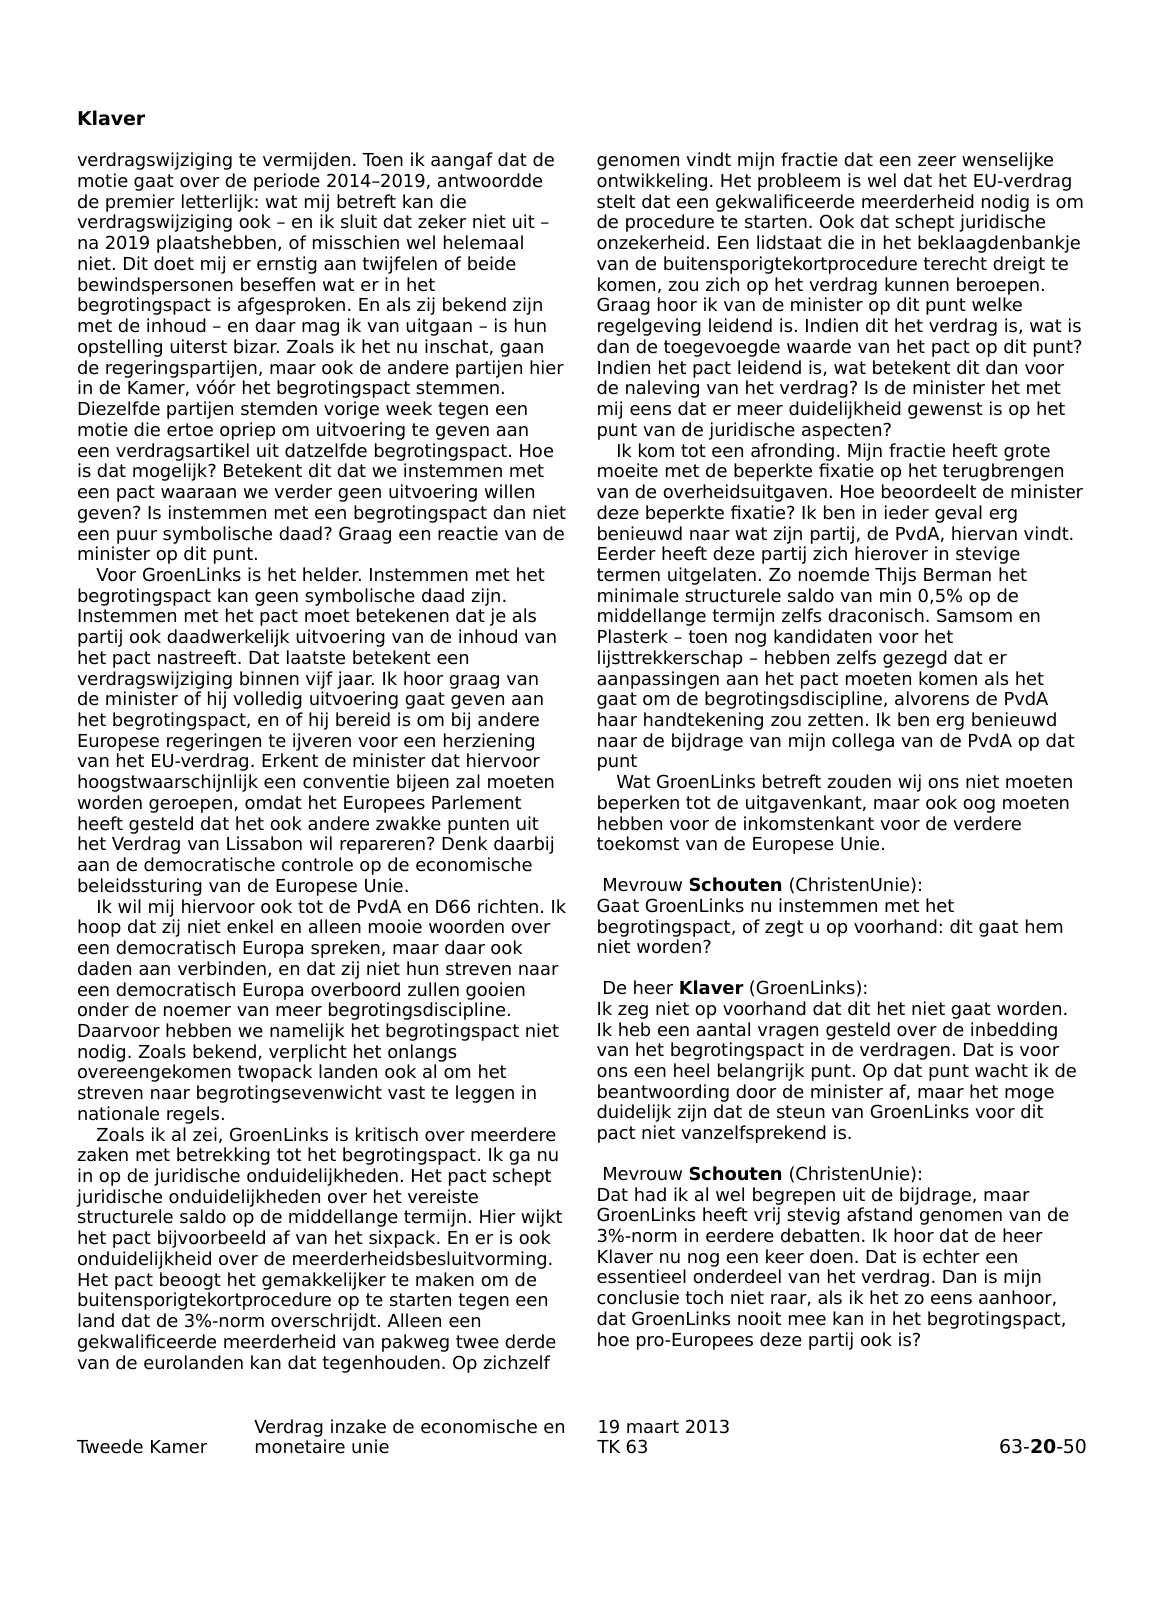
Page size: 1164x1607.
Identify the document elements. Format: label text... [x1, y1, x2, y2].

text Ik wil mij hiervoor ook tot de PvdA en D66 richten. Ik hoop dat zij niet enkel en alleen mooie woorden over een democratisch Europa spreken, maar daar ook daden aan verbinden, en dat zij niet hun streven naar een democratisch Europa overboord zullen gooien onder de noemer van meer begrotingsdiscipline. Daarvoor hebben we namelijk het begrotingspact niet nodig. Zoals bekend, verplicht het onlangs overeengekomen twopack landen ook al om het streven naar begrotingsevenwicht vast te leggen in nationale regels. [77, 896, 567, 1124]
text Mevrouw Schouten (ChristenUnie): [596, 1164, 1087, 1184]
text Gaat GroenLinks nu instemmen met het begrotingspact, of zegt u op voorhand: dit gaat hem niet worden? [596, 896, 1087, 958]
text verdragswijziging te vermijden. Toen ik aangaf dat de motie gaat over de periode 2014–2019, antwoordde de premier letterlijk: wat mij betreft kan die verdragswijziging ook – en ik sluit dat zeker niet uit – na 2019 plaatshebben, of misschien wel helemaal niet. Dit doet mij er ernstig aan twijfelen of beide bewindspersonen beseffen wat er in het begrotingspact is afgesproken. En als zij bekend zijn met de inhoud – en daar mag ik van uitgaan – is hun opstelling uiterst bizar. Zoals ik het nu inschat, gaan de regeringspartijen, maar ook de andere partijen hier in de Kamer, vóór het begrotingspact stemmen. Diezelfde partijen stemden vorige week tegen een motie die ertoe opriep om uitvoering te geven aan een verdragsartikel uit datzelfde begrotingspact. Hoe is dat mogelijk? Betekent dit dat we instemmen met een pact waaraan we verder geen uitvoering willen geven? Is instemmen met een begrotingspact dan niet een puur symbolische daad? Graag een reactie van de minister op dit punt. [77, 150, 567, 565]
text genomen vindt mijn fractie dat een zeer wenselijke ontwikkeling. Het probleem is wel dat het EU-verdrag stelt dat een gekwalificeerde meerderheid nodig is om de procedure te starten. Ook dat schept juridische onzekerheid. Een lidstaat die in het beklaagdenbankje van de buitensporigtekortprocedure terecht dreigt te komen, zou zich op het verdrag kunnen beroepen. Graag hoor ik van de minister op dit punt welke regelgeving leidend is. Indien dit het verdrag is, wat is dan de toegevoegde waarde van het pact op dit punt? Indien het pact leidend is, wat betekent dit dan voor de naleving van het verdrag? Is de minister het met mij eens dat er meer duidelijkheid gewenst is op het punt van de juridische aspecten? [596, 150, 1087, 440]
text Zoals ik al zei, GroenLinks is kritisch over meerdere zaken met betrekking tot het begrotingspact. Ik ga nu in op de juridische onduidelijkheden. Het pact schept juridische onduidelijkheden over het vereiste structurele saldo op de middellange termijn. Hier wijkt het pact bijvoorbeeld af van het sixpack. En er is ook onduidelijkheid over de meerderheidsbesluitvorming. Het pact beoogt het gemakkelijker te maken om de buitensporigtekortprocedure op te starten tegen een land dat de 3%-norm overschrijdt. Alleen een gekwalificeerde meerderheid van pakweg twee derde van de eurolanden kan dat tegenhouden. Op zichzelf [77, 1124, 567, 1373]
text Dat had ik al wel begrepen uit de bijdrage, maar GroenLinks heeft vrij stevig afstand genomen van de 3%-norm in eerdere debatten. Ik hoor dat de heer Klaver nu nog een keer doen. Dat is echter een essentieel onderdeel van het verdrag. Dan is mijn conclusie toch niet raar, als ik het zo eens aanhoor, dat GroenLinks nooit mee kan in het begrotingspact, hoe pro-Europees deze partij ook is? [596, 1184, 1087, 1350]
text Ik kom tot een afronding. Mijn fractie heeft grote moeite met de beperkte fixatie op het terugbrengen van de overheidsuitgaven. Hoe beoordeelt de minister deze beperkte fixatie? Ik ben in ieder geval erg benieuwd naar wat zijn partij, de PvdA, hiervan vindt. Eerder heeft deze partij zich hierover in stevige termen uitgelaten. Zo noemde Thijs Berman het minimale structurele saldo van min 0,5% op de middellange termijn zelfs draconisch. Samsom en Plasterk – toen nog kandidaten voor het lijsttrekkerschap – hebben zelfs gezegd dat er aanpassingen aan het pact moeten komen als het gaat om de begrotingsdiscipline, alvorens de PvdA haar handtekening zou zetten. Ik ben erg benieuwd naar de bijdrage van mijn collega van de PvdA op dat punt [596, 440, 1087, 772]
text Wat GroenLinks betreft zouden wij ons niet moeten beperken tot de uitgavenkant, maar ook oog moeten hebben voor de inkomstenkant voor de verdere toekomst van de Europese Unie. [596, 772, 1087, 855]
text Mevrouw Schouten (ChristenUnie): [596, 875, 1087, 896]
text De heer Klaver (GroenLinks): [596, 978, 1087, 999]
text Ik zeg niet op voorhand dat dit het niet gaat worden. Ik heb een aantal vragen gesteld over de inbedding van het begrotingspact in de verdragen. Dat is voor ons een heel belangrijk punt. Op dat punt wacht ik de beantwoording door de minister af, maar het moge duidelijk zijn dat de steun van GroenLinks voor dit pact niet vanzelfsprekend is. [596, 999, 1087, 1144]
text Voor GroenLinks is het helder. Instemmen met het begrotingspact kan geen symbolische daad zijn. Instemmen met het pact moet betekenen dat je als partij ook daadwerkelijk uitvoering van de inhoud van het pact nastreeft. Dat laatste betekent een verdragswijziging binnen vijf jaar. Ik hoor graag van de minister of hij volledig uitvoering gaat geven aan het begrotingspact, en of hij bereid is om bij andere Europese regeringen te ijveren voor een herziening van het EU-verdrag. Erkent de minister dat hiervoor hoogstwaarschijnlijk een conventie bijeen zal moeten worden geroepen, omdat het Europees Parlement heeft gesteld dat het ook andere zwakke punten uit het Verdrag van Lissabon wil repareren? Denk daarbij aan de democratische controle op de economische beleidssturing van de Europese Unie. [77, 565, 567, 896]
